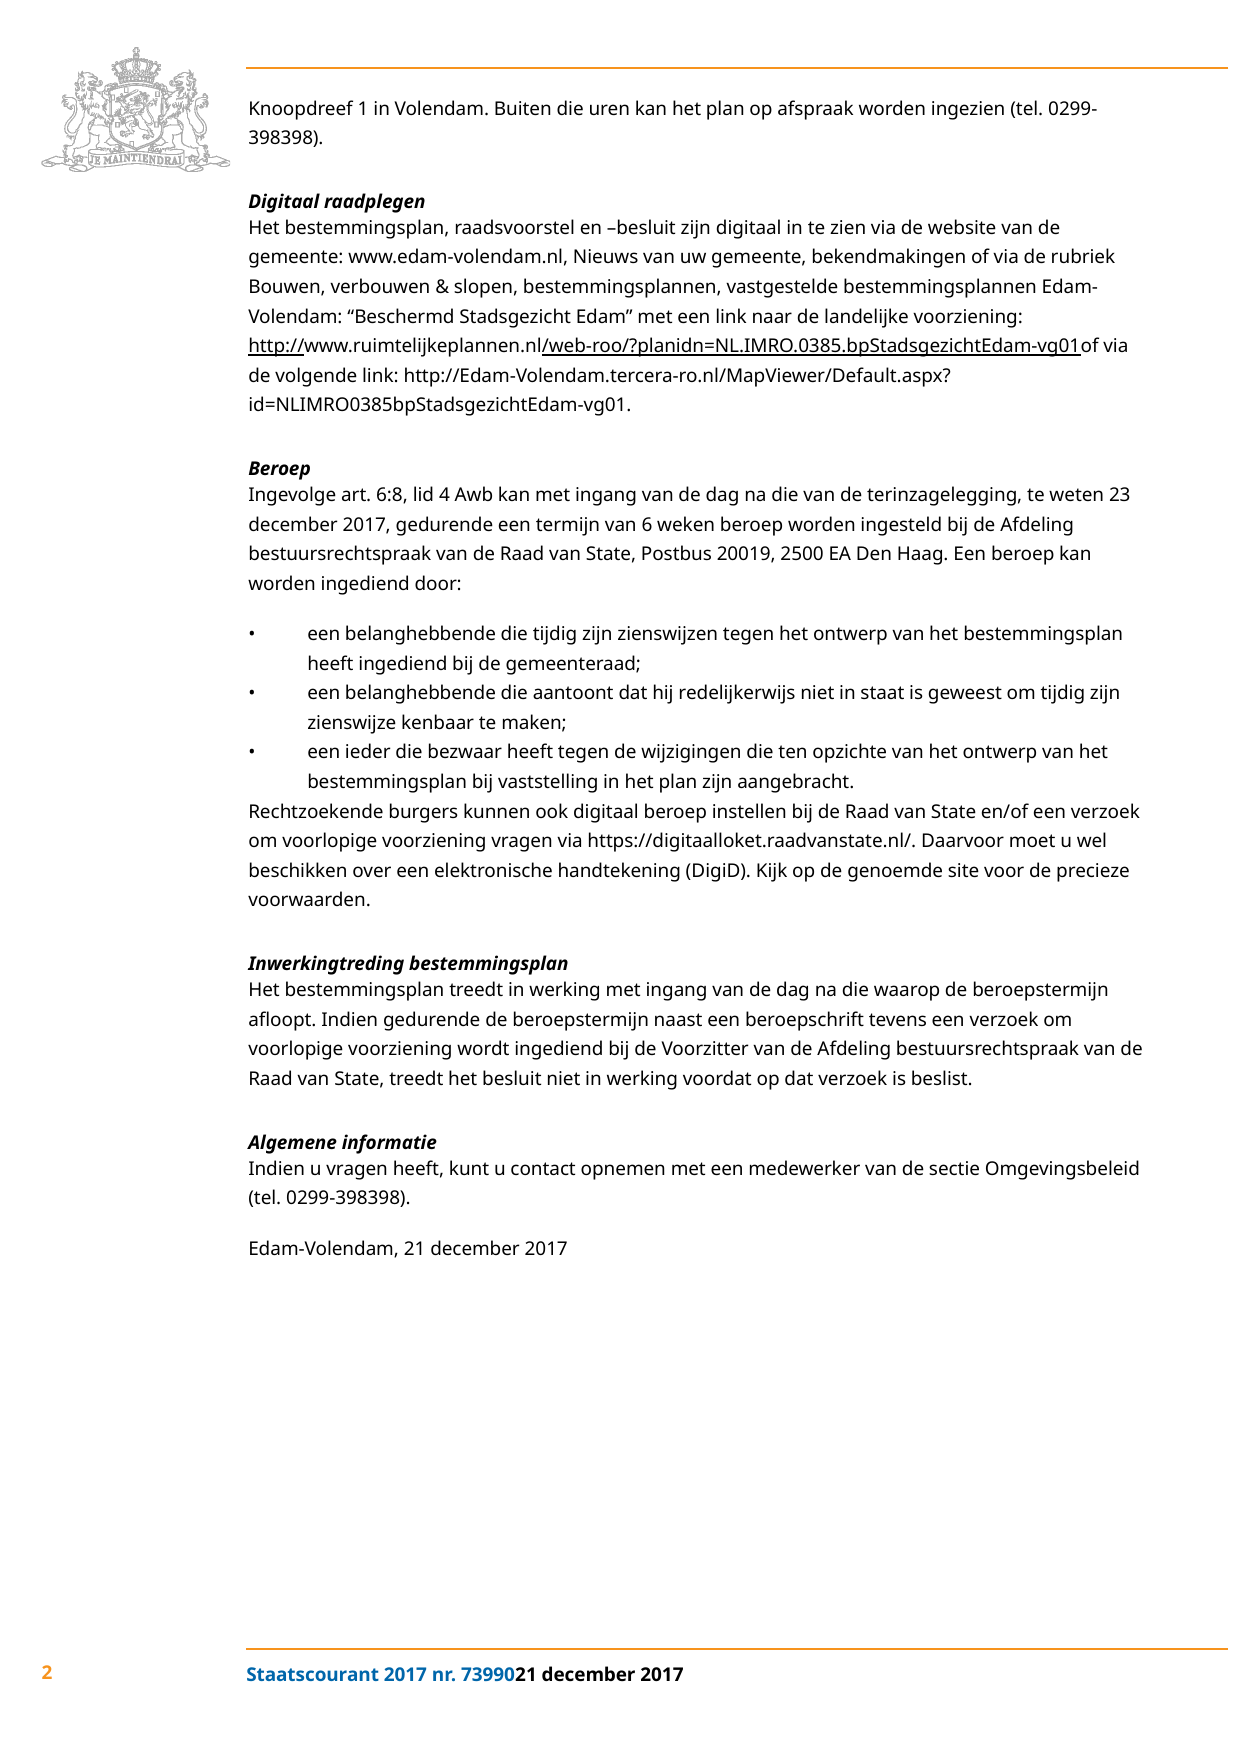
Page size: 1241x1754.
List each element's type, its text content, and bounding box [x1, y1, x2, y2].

text Inwerkingtreding bestemmingsplan [248, 951, 1152, 976]
list een belanghebbende die aantoont dat hij redelijkerwijs niet in staat is geweest om tijdig zijn zienswijze kenbaar te maken; [248, 679, 1152, 735]
list een belanghebbende die tijdig zijn zienswijzen tegen het ontwerp van het bestemmingsplan heeft ingediend bij de gemeenteraad; [248, 620, 1152, 676]
text Rechtzoekende burgers kunnen ook digitaal beroep instellen bij de Raad van State en/of een verzoek om voorlopige voorziening vragen via https://digitaalloket.raadvanstate.nl/. Daarvoor moet u wel beschikken over een elektronische handtekening (DigiD). Kijk op de genoemde site voor de precieze voorwaarden. [248, 798, 1152, 912]
text Beroep [248, 456, 1152, 481]
text Het bestemmingsplan, raadsvoorstel en –besluit zijn digitaal in te zien via de website van de gemeente: www.edam-volendam.nl, Nieuws van uw gemeente, bekendmakingen of via de rubriek Bouwen, verbouwen & slopen, bestemmingsplannen, vastgestelde bestemmingsplannen Edam-Volendam: “Beschermd Stadsgezicht Edam” met een link naar de landelijke voorziening: http://www.ruimtelijkeplannen.nl/web-roo/?planidn=NL.IMRO.0385.bpStadsgezichtEdam-vg01of via de volgende link: http://Edam-Volendam.tercera-ro.nl/MapViewer/Default.aspx?id=NLIMRO0385bpStadsgezichtEdam-vg01. [248, 214, 1152, 417]
list een ieder die bezwaar heeft tegen de wijzigingen die ten opzichte van het ontwerp van het bestemmingsplan bij vaststelling in het plan zijn aangebracht. [248, 739, 1152, 794]
text Algemene informatie [248, 1129, 1152, 1155]
text Edam-Volendam, 21 december 2017 [248, 1235, 1152, 1261]
text Indien u vragen heeft, kunt u contact opnemen met een medewerker van de sectie Omgevingsbeleid (tel. 0299-398398). [248, 1155, 1152, 1210]
text Knoopdreef 1 in Volendam. Buiten die uren kan het plan op afspraak worden ingezien (tel. 0299-398398). [248, 95, 1152, 150]
text Het bestemmingsplan treedt in werking met ingang van de dag na die waarop de beroepstermijn afloopt. Indien gedurende de beroepstermijn naast een beroepschrift tevens een verzoek om voorlopige voorziening wordt ingediend bij de Voorzitter van de Afdeling bestuursrechtspraak van de Raad van State, treedt het besluit niet in werking voordat op dat verzoek is beslist. [248, 976, 1152, 1091]
picture [41, 47, 231, 172]
text Ingevolge art. 6:8, lid 4 Awb kan met ingang van de dag na die van de terinzagelegging, te weten 23 december 2017, gedurende een termijn van 6 weken beroep worden ingesteld bij de Afdeling bestuursrechtspraak van de Raad van State, Postbus 20019, 2500 EA Den Haag. Een beroep kan worden ingediend door: [248, 481, 1152, 596]
text Digitaal raadplegen [248, 188, 1152, 214]
